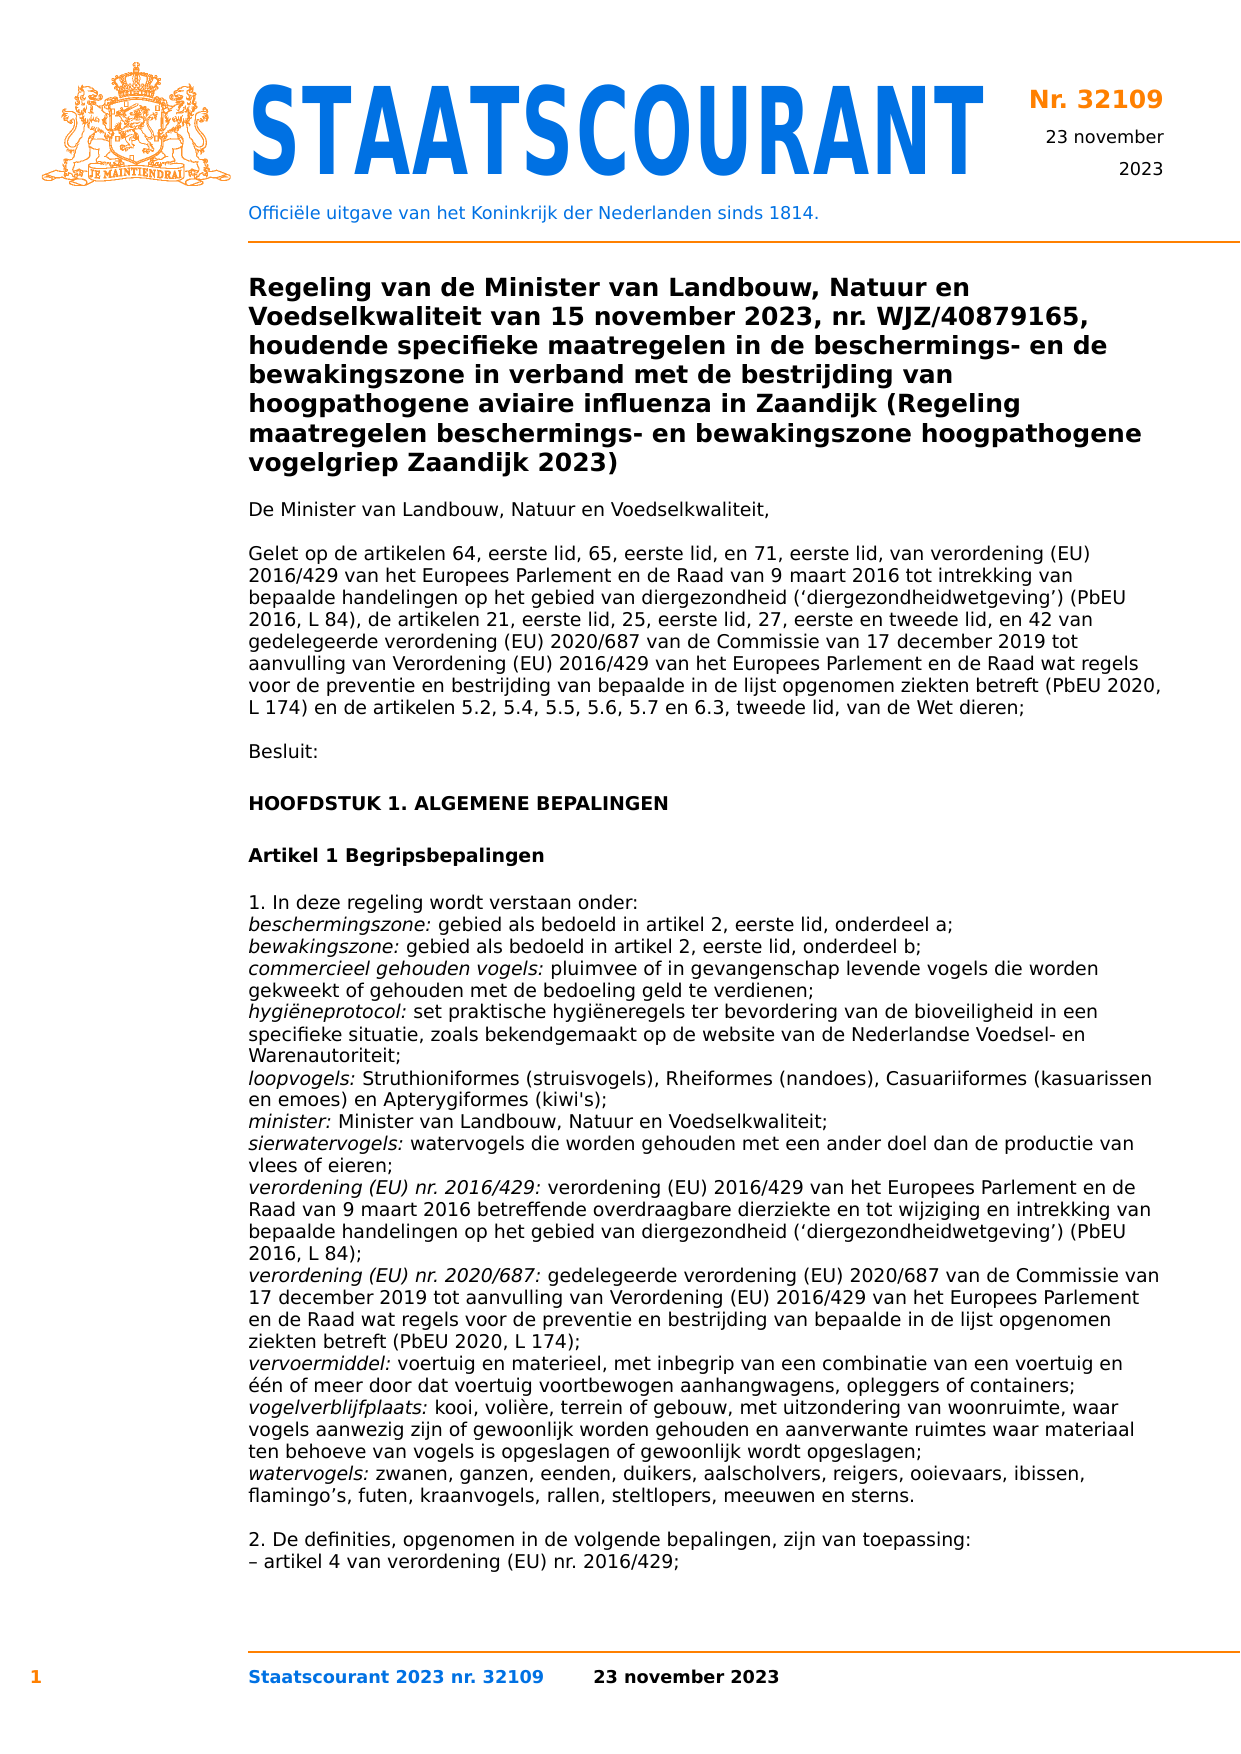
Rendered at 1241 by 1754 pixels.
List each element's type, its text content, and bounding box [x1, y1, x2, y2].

text verordening (EU) nr. 2016/429: verordening (EU) 2016/429 van het Europees Parlement en de Raad van 9 maart 2016 betreffende overdraagbare dierziekte en tot wijziging en intrekking van bepaalde handelingen op het gebied van diergezondheid (‘diergezondheidwetgeving’) (PbEU 2016, L 84); [248, 1177, 1163, 1265]
text loopvogels: Struthioniformes (struisvogels), Rheiformes (nandoes), Casuariiformes (kasuarissen en emoes) en Apterygiformes (kiwi's); [248, 1067, 1163, 1111]
text – artikel 4 van verordening (EU) nr. 2016/429; [248, 1551, 1163, 1573]
text De Minister van Landbouw, Natuur en Voedselkwaliteit, [248, 499, 1163, 521]
text 1. In deze regeling wordt verstaan onder: [248, 892, 1163, 913]
text hygiëneprotocol: set praktische hygiëneregels ter bevordering van de bioveiligheid in een specifieke situatie, zoals bekendgemaakt op de website van de Nederlandse Voedsel- en Warenautoriteit; [248, 1001, 1163, 1067]
text verordening (EU) nr. 2020/687: gedelegeerde verordening (EU) 2020/687 van de Commissie van 17 december 2019 tot aanvulling van Verordening (EU) 2016/429 van het Europees Parlement en de Raad wat regels voor de preventie en bestrijding van bepaalde in de lijst opgenomen ziekten betreft (PbEU 2020, L 174); [248, 1265, 1163, 1353]
text vogelverblijfplaats: kooi, volière, terrein of gebouw, met uitzondering van woonruimte, waar vogels aanwezig zijn of gewoonlijk worden gehouden en aanverwante ruimtes waar materiaal ten behoeve van vogels is opgeslagen of gewoonlijk wordt opgeslagen; [248, 1397, 1163, 1463]
text minister: Minister van Landbouw, Natuur en Voedselkwaliteit; [248, 1111, 1163, 1133]
subtitle Artikel 1 Begripsbepalingen [248, 844, 1163, 867]
table_cell Officiële uitgave van het Koninkrijk der Nederlanden sinds 1814. [248, 203, 1240, 241]
text watervogels: zwanen, ganzen, eenden, duikers, aalscholvers, reigers, ooievaars, ibissen, flamingo’s, futen, kraanvogels, rallen, steltlopers, meeuwen en sterns. [248, 1463, 1163, 1507]
text Besluit: [248, 741, 1163, 763]
picture [41, 62, 231, 186]
text commercieel gehouden vogels: pluimvee of in gevangenschap levende vogels die worden gekweekt of gehouden met de bedoeling geld te verdienen; [248, 957, 1163, 1001]
text bewakingszone: gebied als bedoeld in artikel 2, eerste lid, onderdeel b; [248, 936, 1163, 957]
table_cell 23 november [998, 121, 1240, 153]
table_header STAATSCOURANT [248, 62, 998, 203]
table_header Nr. 32109 [998, 62, 1240, 121]
text Gelet op de artikelen 64, eerste lid, 65, eerste lid, en 71, eerste lid, van verordening (EU) 2016/429 van het Europees Parlement en de Raad van 9 maart 2016 tot intrekking van bepaalde handelingen op het gebied van diergezondheid (‘diergezondheidwetgeving’) (PbEU 2016, L 84), de artikelen 21, eerste lid, 25, eerste lid, 27, eerste en tweede lid, en 42 van gedelegeerde verordening (EU) 2020/687 van de Commissie van 17 december 2019 tot aanvulling van Verordening (EU) 2016/429 van het Europees Parlement en de Raad wat regels voor de preventie en bestrijding van bepaalde in de lijst opgenomen ziekten betreft (PbEU 2020, L 174) en de artikelen 5.2, 5.4, 5.5, 5.6, 5.7 en 6.3, tweede lid, van de Wet dieren; [248, 543, 1163, 719]
table_cell 2023 [998, 153, 1240, 203]
subtitle HOOFDSTUK 1. ALGEMENE BEPALINGEN [248, 793, 1163, 814]
text 2. De definities, opgenomen in de volgende bepalingen, zijn van toepassing: [248, 1529, 1163, 1551]
text beschermingszone: gebied als bedoeld in artikel 2, eerste lid, onderdeel a; [248, 913, 1163, 936]
subtitle Regeling van de Minister van Landbouw, Natuur en Voedselkwaliteit van 15 november 2023, nr. WJZ/40879165, houdende specifieke maatregelen in de beschermings- en de bewakingszone in verband met de bestrijding van hoogpathogene aviaire influenza in Zaandijk (Regeling maatregelen beschermings- en bewakingszone hoogpathogene vogelgriep Zaandijk 2023) [248, 273, 1163, 477]
text vervoermiddel: voertuig en materieel, met inbegrip van een combinatie van een voertuig en één of meer door dat voertuig voortbewogen aanhangwagens, opleggers of containers; [248, 1353, 1163, 1397]
table_header [25, 62, 248, 241]
text sierwatervogels: watervogels die worden gehouden met een ander doel dan de productie van vlees of eieren; [248, 1133, 1163, 1177]
